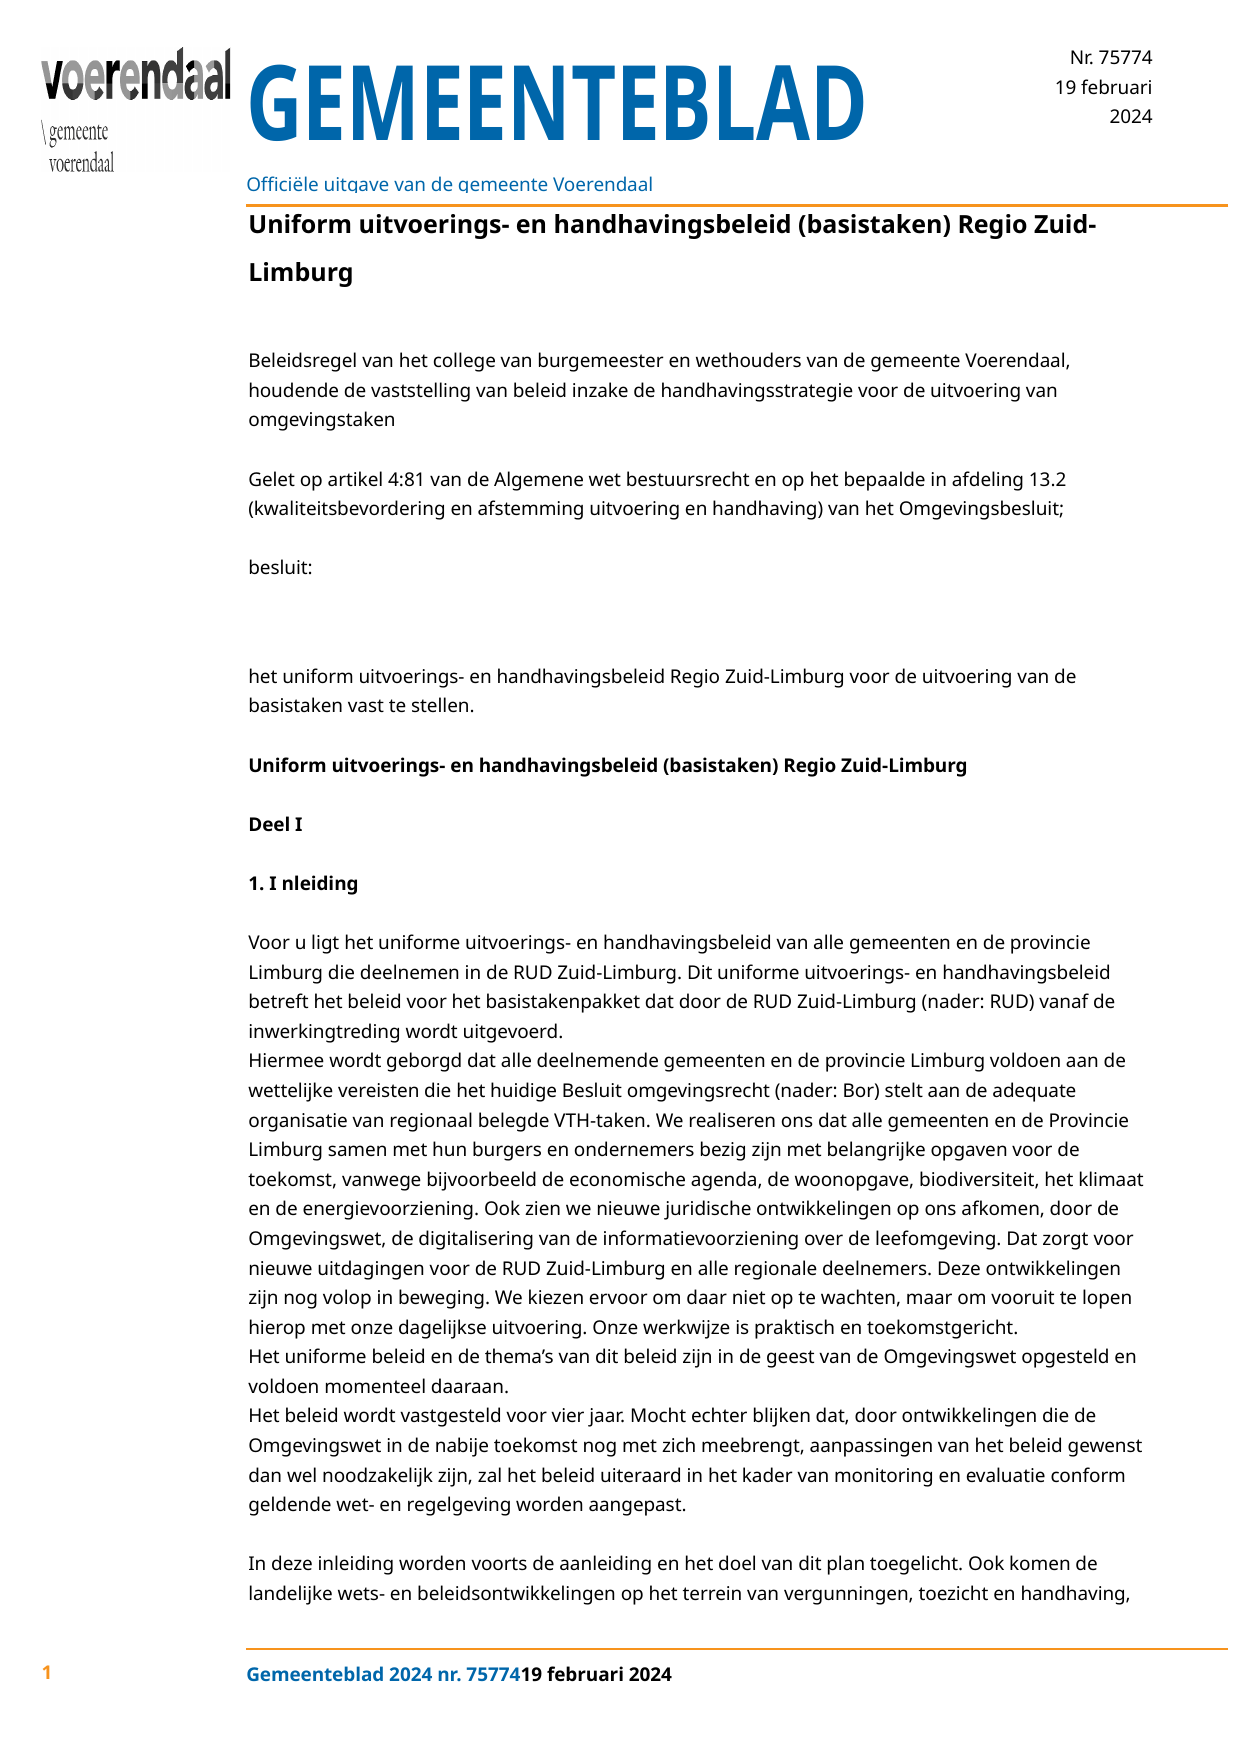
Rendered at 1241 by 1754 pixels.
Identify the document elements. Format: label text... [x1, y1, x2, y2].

text Beleidsregel van het college van burgemeester en wethouders van de gemeente Voerendaal, houdende de vaststelling van beleid inzake de handhavingsstrategie voor de uitvoering van omgevingstaken [248, 347, 1152, 432]
text 1. I nleiding [248, 870, 1152, 896]
text Deel I [248, 811, 1152, 837]
text Uniform uitvoerings- en handhavingsbeleid (basistaken) Regio Zuid-Limburg [248, 207, 1152, 288]
text Hiermee wordt geborgd dat alle deelnemende gemeenten en de provincie Limburg voldoen aan de wettelijke vereisten die het huidige Besluit omgevingsrecht (nader: Bor) stelt aan de adequate organisatie van regionaal belegde VTH-taken. We realiseren ons dat alle gemeenten en de Provincie Limburg samen met hun burgers en ondernemers bezig zijn met belangrijke opgaven voor de toekomst, vanwege bijvoorbeeld de economische agenda, de woonopgave, biodiversiteit, het klimaat en de energievoorziening. Ook zien we nieuwe juridische ontwikkelingen op ons afkomen, door de Omgevingswet, de digitalisering van de informatievoorziening over de leefomgeving. Dat zorgt voor nieuwe uitdagingen voor de RUD Zuid-Limburg en alle regionale deelnemers. Deze ontwikkelingen zijn nog volop in beweging. We kiezen ervoor om daar niet op te wachten, maar om vooruit te lopen hierop met onze dagelijkse uitvoering. Onze werkwijze is praktisch en toekomstgericht. [248, 1048, 1152, 1339]
text In deze inleiding worden voorts de aanleiding en het doel van dit plan toegelicht. Ook komen de landelijke wets- en beleidsontwikkelingen op het terrein van vergunningen, toezicht en handhaving, [248, 1551, 1152, 1606]
text Het beleid wordt vastgesteld voor vier jaar. Mocht echter blijken dat, door ontwikkelingen die de Omgevingswet in de nabije toekomst nog met zich meebrengt, aanpassingen van het beleid gewenst dan wel noodzakelijk zijn, zal het beleid uiteraard in het kader van monitoring en evaluatie conform geldende wet- en regelgeving worden aangepast. [248, 1403, 1152, 1517]
text Voor u ligt het uniforme uitvoerings- en handhavingsbeleid van alle gemeenten en de provincie Limburg die deelnemen in de RUD Zuid-Limburg. Dit uniforme uitvoerings- en handhavingsbeleid betreft het beleid voor het basistakenpakket dat door de RUD Zuid-Limburg (nader: RUD) vanaf de inwerkingtreding wordt uitgevoerd. [248, 929, 1152, 1044]
text Gelet op artikel 4:81 van de Algemene wet bestuursrecht en op het bepaalde in afdeling 13.2 (kwaliteitsbevordering en afstemming uitvoering en handhaving) van het Omgevingsbesluit; [248, 466, 1152, 521]
picture [41, 47, 231, 172]
text Uniform uitvoerings- en handhavingsbeleid (basistaken) Regio Zuid-Limburg [248, 752, 1152, 777]
text Het uniforme beleid en de thema’s van dit beleid zijn in de geest van de Omgevingswet opgesteld en voldoen momenteel daaraan. [248, 1343, 1152, 1399]
text het uniform uitvoerings- en handhavingsbeleid Regio Zuid-Limburg voor de uitvoering van de basistaken vast te stellen. [248, 663, 1152, 718]
text besluit: [248, 554, 1152, 580]
